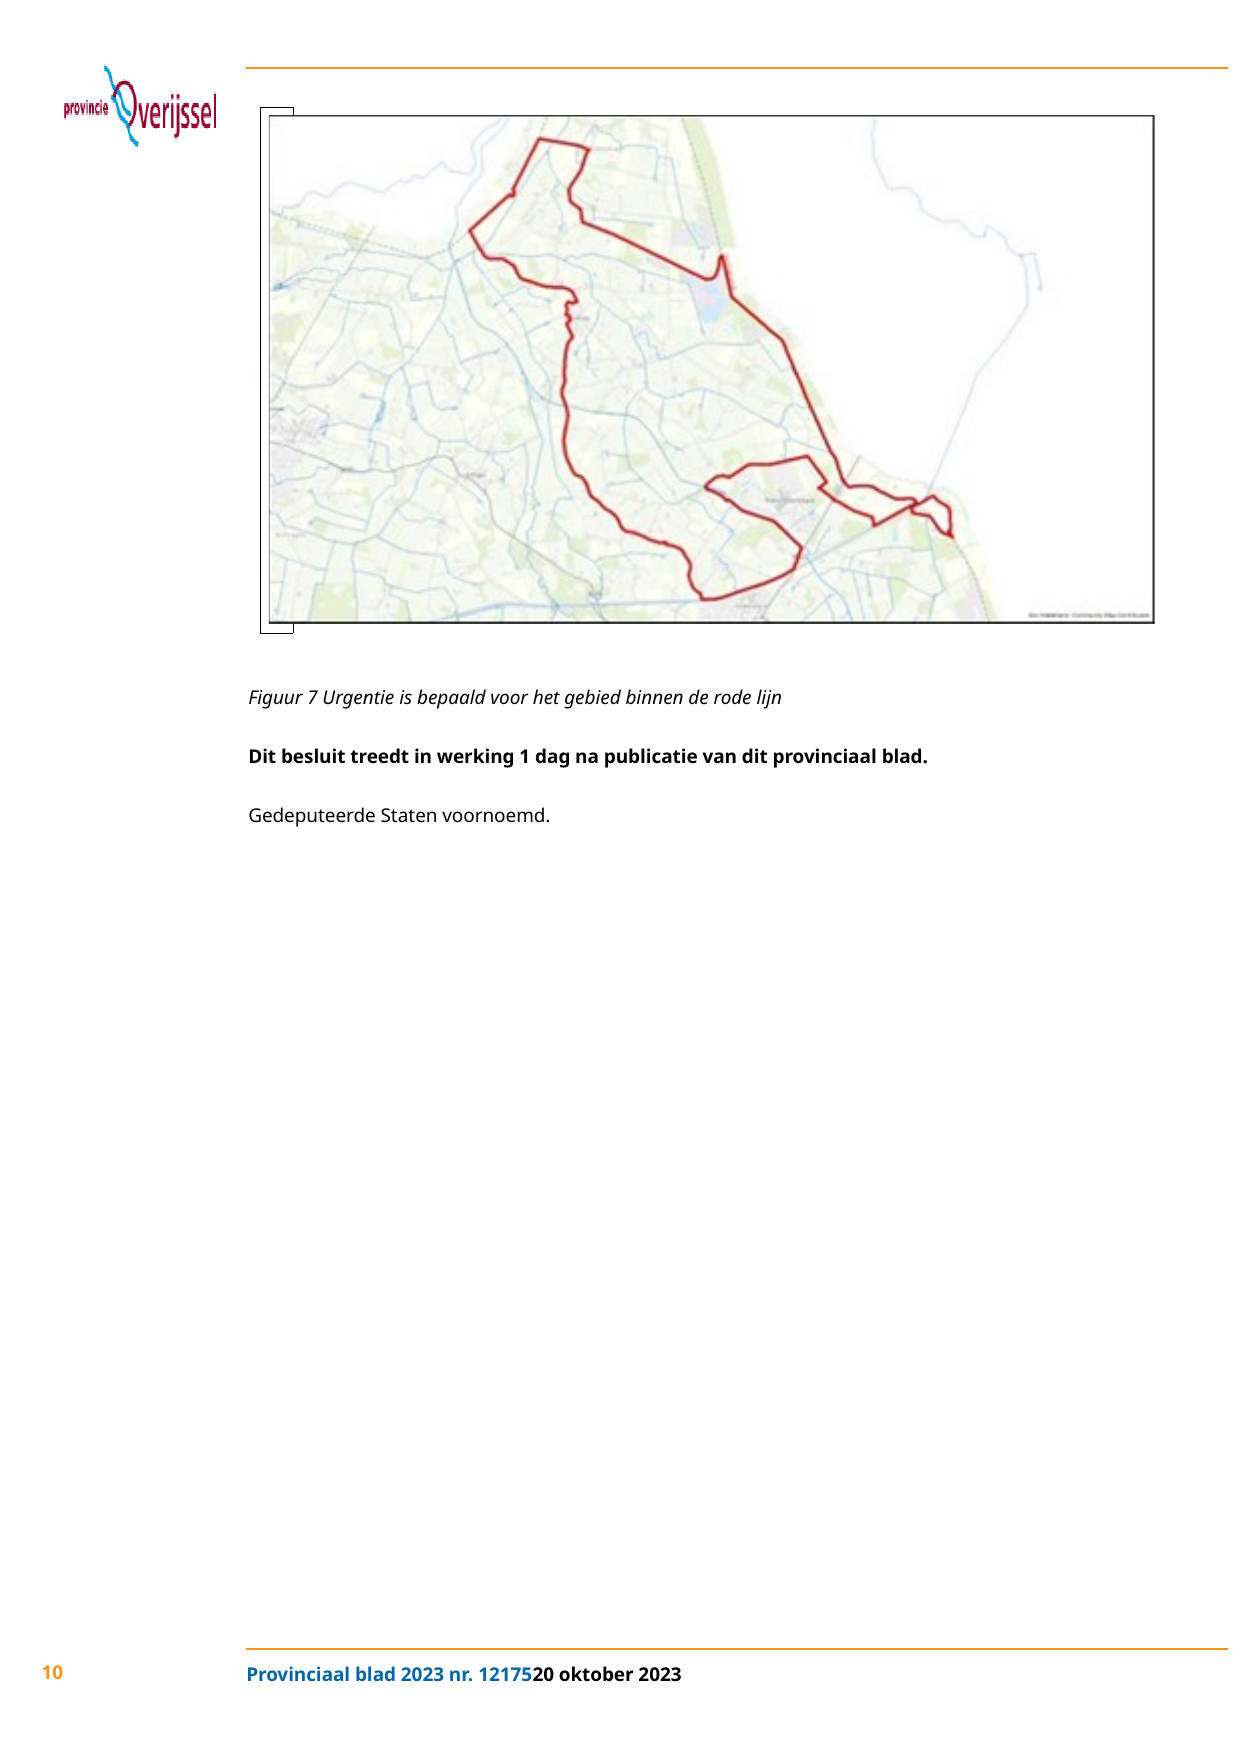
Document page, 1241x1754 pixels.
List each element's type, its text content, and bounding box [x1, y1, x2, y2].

text Dit besluit treedt in werking 1 dag na publicatie van dit provinciaal blad. [248, 743, 1152, 769]
text Gedeputeerde Staten voornoemd. [248, 802, 1152, 828]
picture [268, 115, 1155, 624]
picture [41, 47, 231, 172]
text Figuur 7 Urgentie is bepaald voor het gebied binnen de rode lijn [248, 684, 1152, 710]
